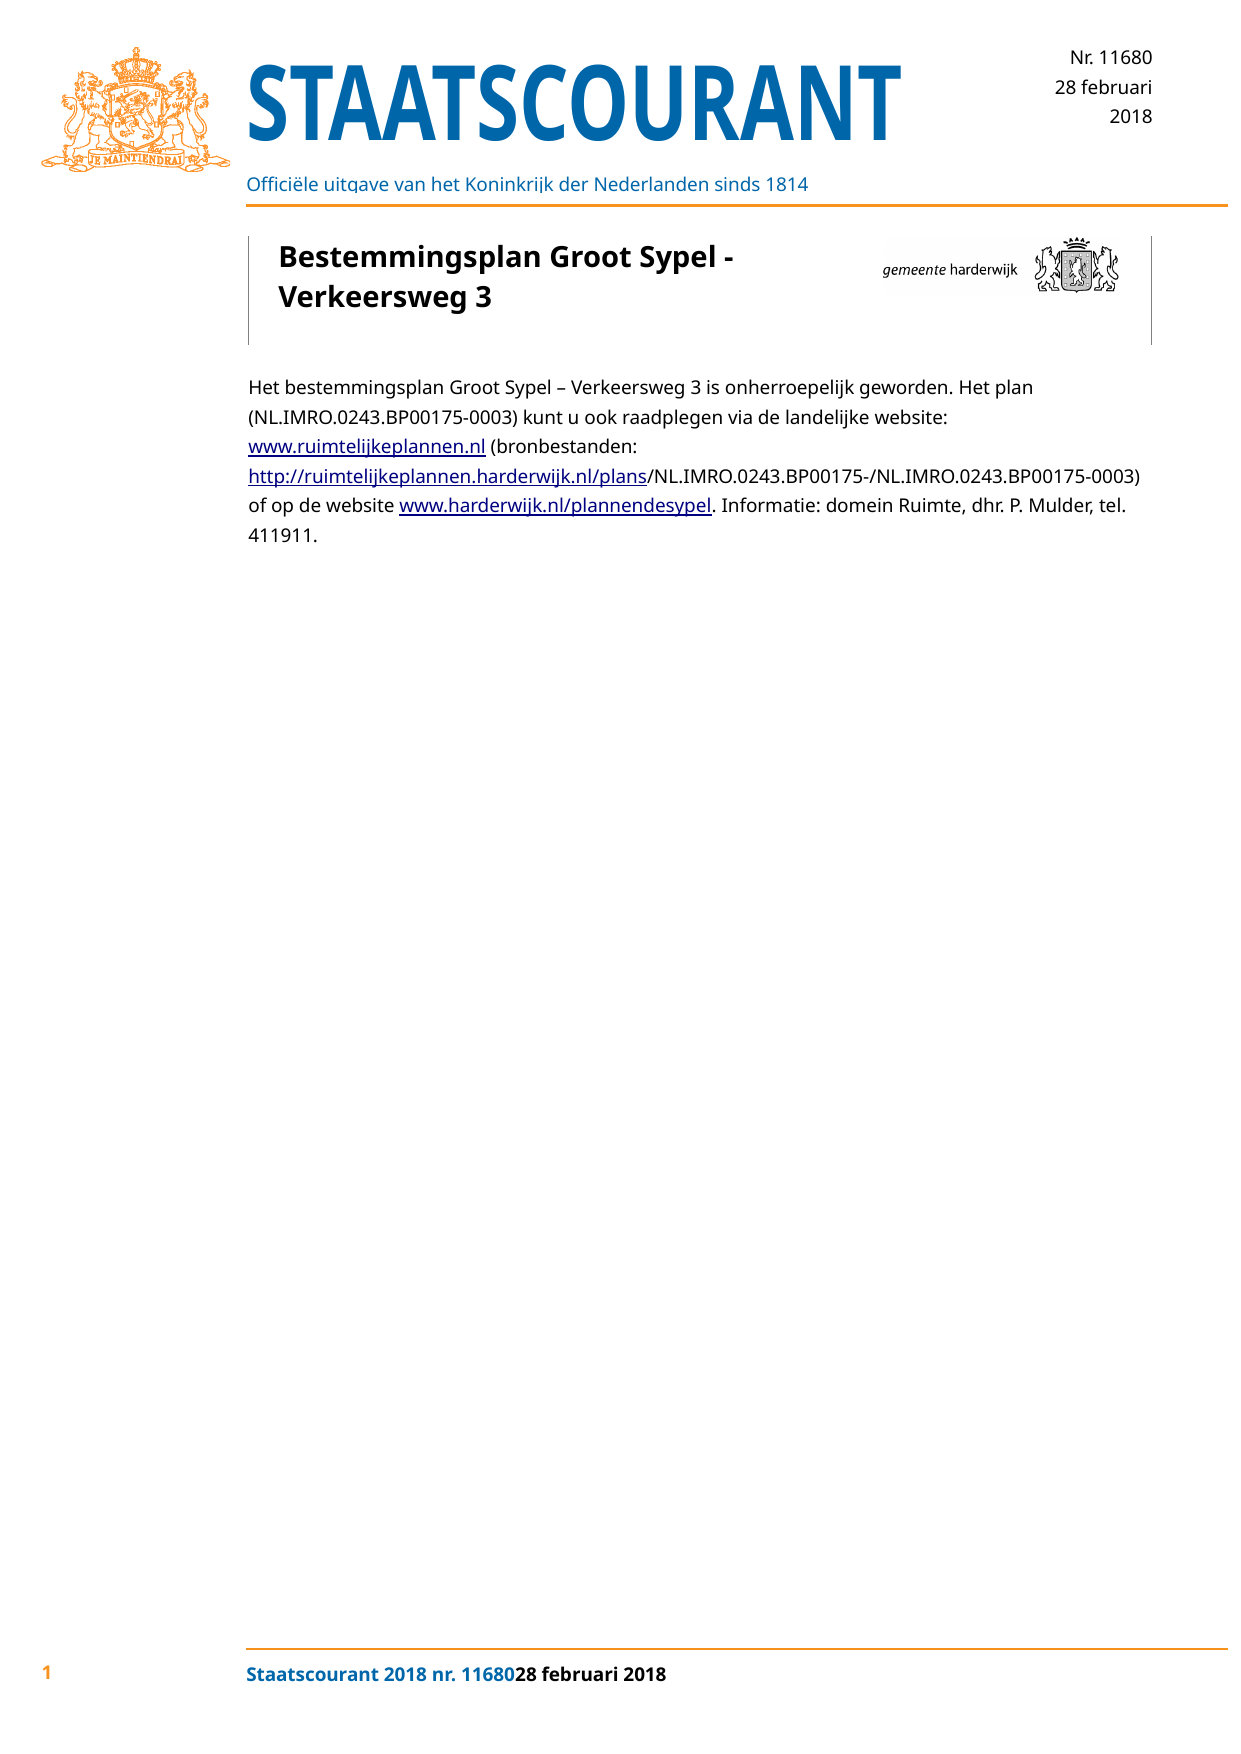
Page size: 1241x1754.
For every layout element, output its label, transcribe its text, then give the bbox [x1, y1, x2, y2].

text Het bestemmingsplan Groot Sypel – Verkeersweg 3 is onherroepelijk geworden. Het plan (NL.IMRO.0243.BP00175-0003) kunt u ook raadplegen via de landelijke website: www.ruimtelijkeplannen.nl (bronbestanden: http://ruimtelijkeplannen.harderwijk.nl/plans/NL.IMRO.0243.BP00175-/NL.IMRO.0243.BP00175-0003) of op de website www.harderwijk.nl/plannendesypel. Informatie: domein Ruimte, dhr. P. Mulder, tel. 411911. [248, 374, 1152, 548]
table_header [850, 236, 1151, 345]
picture [882, 236, 1119, 295]
table_header Bestemmingsplan Groot Sypel - Verkeersweg 3 [249, 236, 850, 345]
picture [41, 47, 231, 172]
